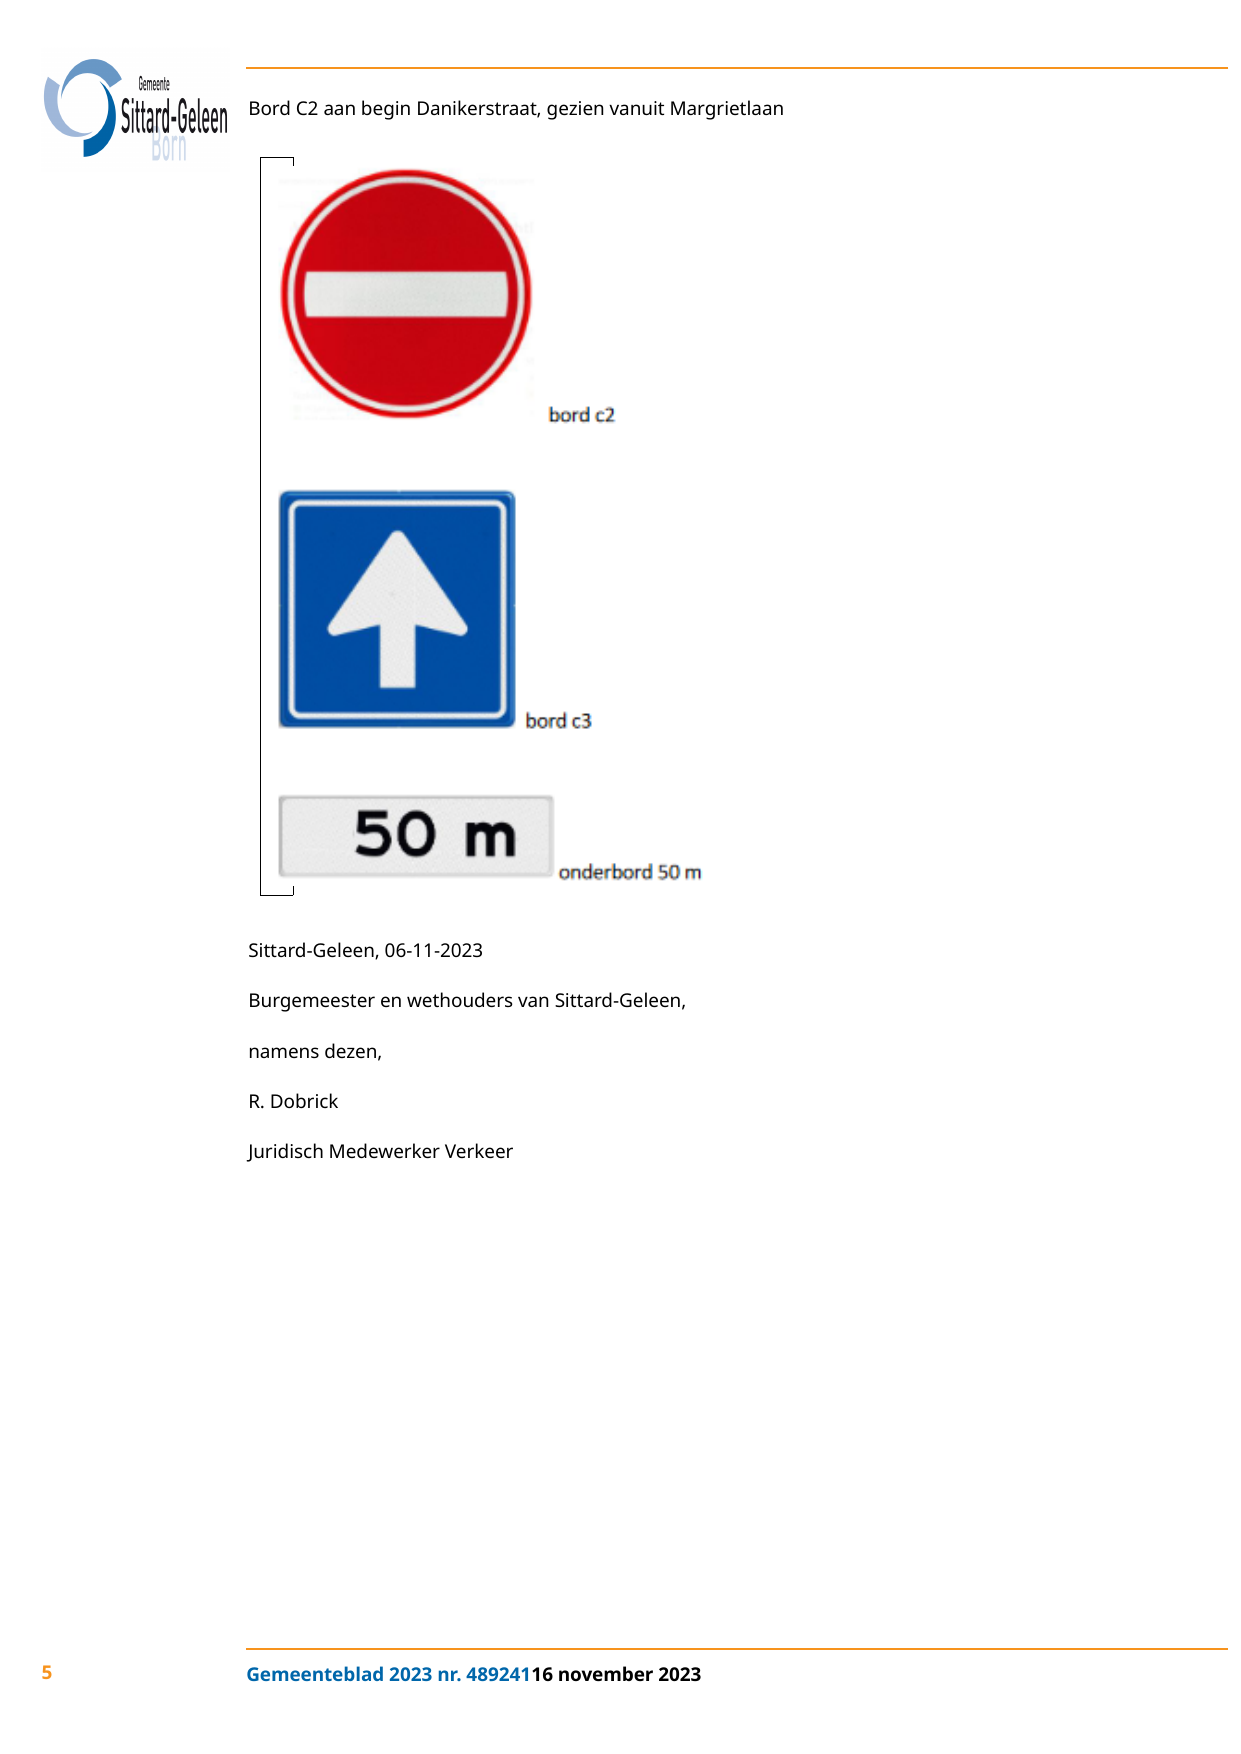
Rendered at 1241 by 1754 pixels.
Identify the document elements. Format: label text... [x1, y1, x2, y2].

text Burgemeester en wethouders van Sittard-Geleen, [248, 987, 1152, 1013]
text Juridisch Medewerker Verkeer [248, 1139, 1152, 1164]
text Sittard-Geleen, 06-11-2023 [248, 937, 1152, 963]
picture [268, 166, 712, 886]
text Bord C2 aan begin Danikerstraat, gezien vanuit Margrietlaan [248, 95, 1152, 121]
text namens dezen, [248, 1038, 1152, 1064]
text R. Dobrick [248, 1088, 1152, 1114]
picture [41, 47, 231, 172]
